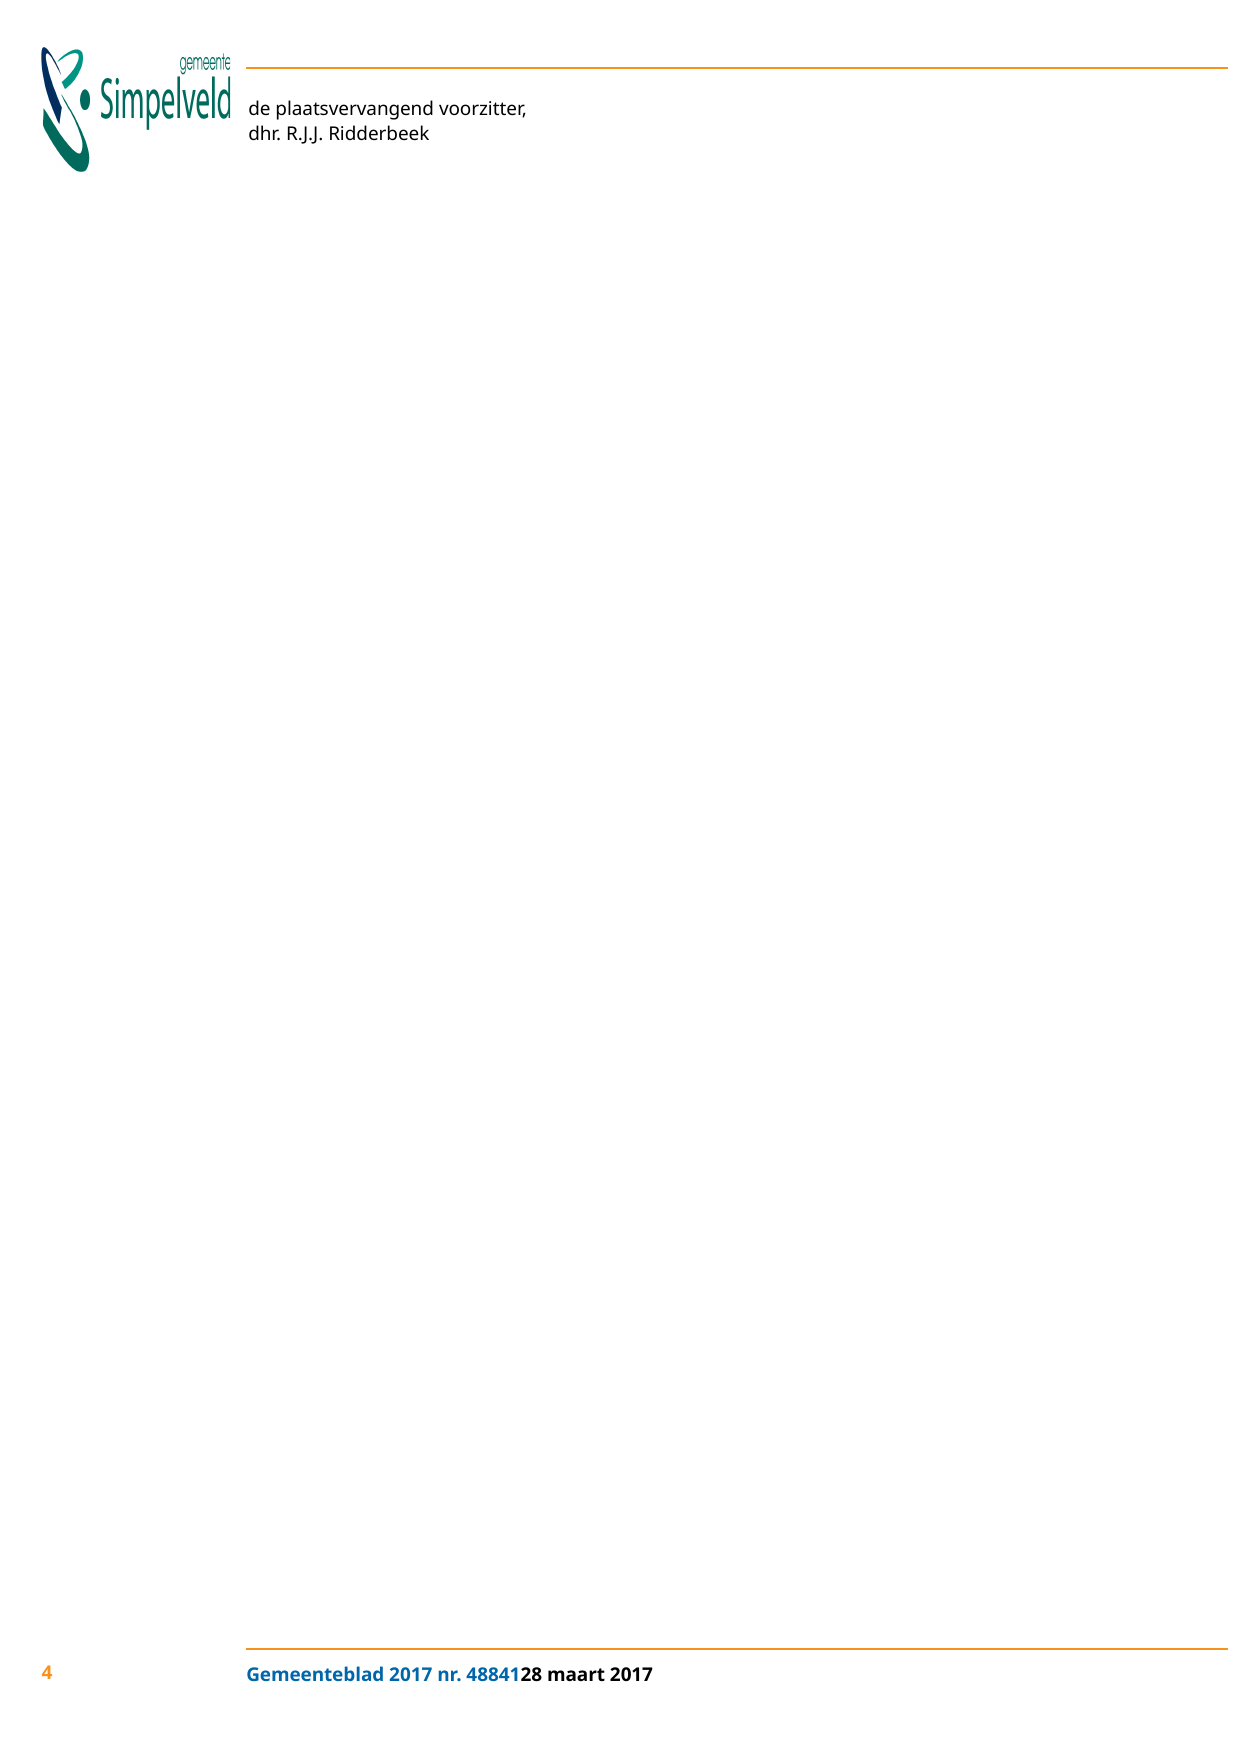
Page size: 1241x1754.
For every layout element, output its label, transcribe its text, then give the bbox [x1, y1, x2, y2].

text dhr. R.J.J. Ridderbeek [248, 121, 1152, 146]
text de plaatsvervangend voorzitter, [248, 95, 1152, 121]
picture [41, 47, 231, 172]
